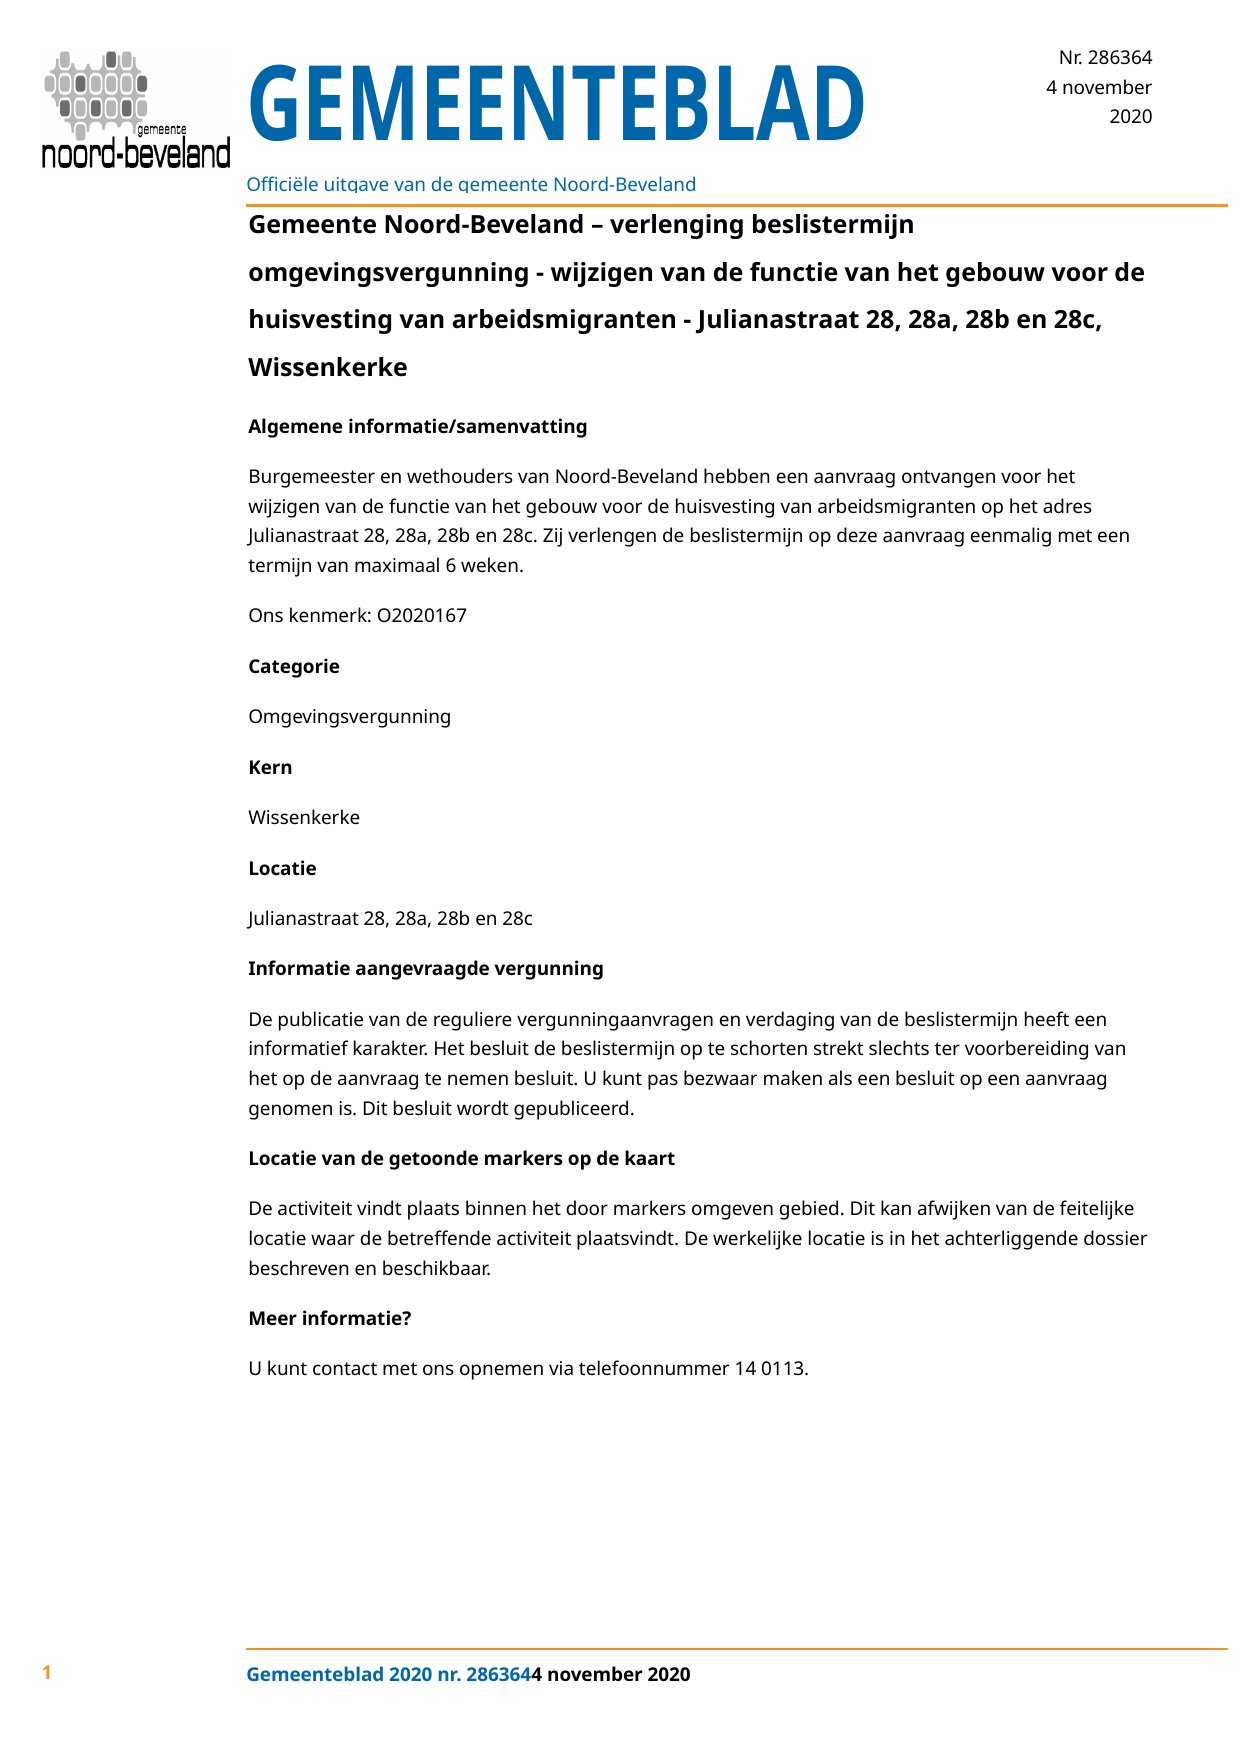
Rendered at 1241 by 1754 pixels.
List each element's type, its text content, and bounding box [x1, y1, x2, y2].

picture [41, 47, 231, 172]
text Julianastraat 28, 28a, 28b en 28c [248, 905, 1152, 931]
text Kern [248, 754, 1152, 780]
text Meer informatie? [248, 1305, 1152, 1331]
text Categorie [248, 653, 1152, 679]
text Ons kenmerk: O2020167 [248, 603, 1152, 628]
text Gemeente Noord-Beveland – verlenging beslistermijn omgevingsvergunning - wijzigen van de functie van het gebouw voor de huisvesting van arbeidsmigranten - Julianastraat 28, 28a, 28b en 28c, Wissenkerke [248, 207, 1152, 384]
text Locatie [248, 855, 1152, 881]
text U kunt contact met ons opnemen via telefoonnummer 14 0113. [248, 1356, 1152, 1381]
text Omgevingsvergunning [248, 703, 1152, 729]
text Wissenkerke [248, 804, 1152, 830]
text Algemene informatie/samenvatting [248, 413, 1152, 439]
text Locatie van de getoonde markers op de kaart [248, 1145, 1152, 1171]
text Informatie aangevraagde vergunning [248, 956, 1152, 981]
text De publicatie van de reguliere vergunningaanvragen en verdaging van de beslistermijn heeft een informatief karakter. Het besluit de beslistermijn op te schorten strekt slechts ter voorbereiding van het op de aanvraag te nemen besluit. U kunt pas bezwaar maken als een besluit op een aanvraag genomen is. Dit besluit wordt gepubliceerd. [248, 1006, 1152, 1121]
text Burgemeester en wethouders van Noord-Beveland hebben een aanvraag ontvangen voor het wijzigen van de functie van het gebouw voor de huisvesting van arbeidsmigranten op het adres Julianastraat 28, 28a, 28b en 28c. Zij verlengen de beslistermijn op deze aanvraag eenmalig met een termijn van maximaal 6 weken. [248, 463, 1152, 578]
text De activiteit vindt plaats binnen het door markers omgeven gebied. Dit kan afwijken van de feitelijke locatie waar de betreffende activiteit plaatsvindt. De werkelijke locatie is in het achterliggende dossier beschreven en beschikbaar. [248, 1196, 1152, 1281]
